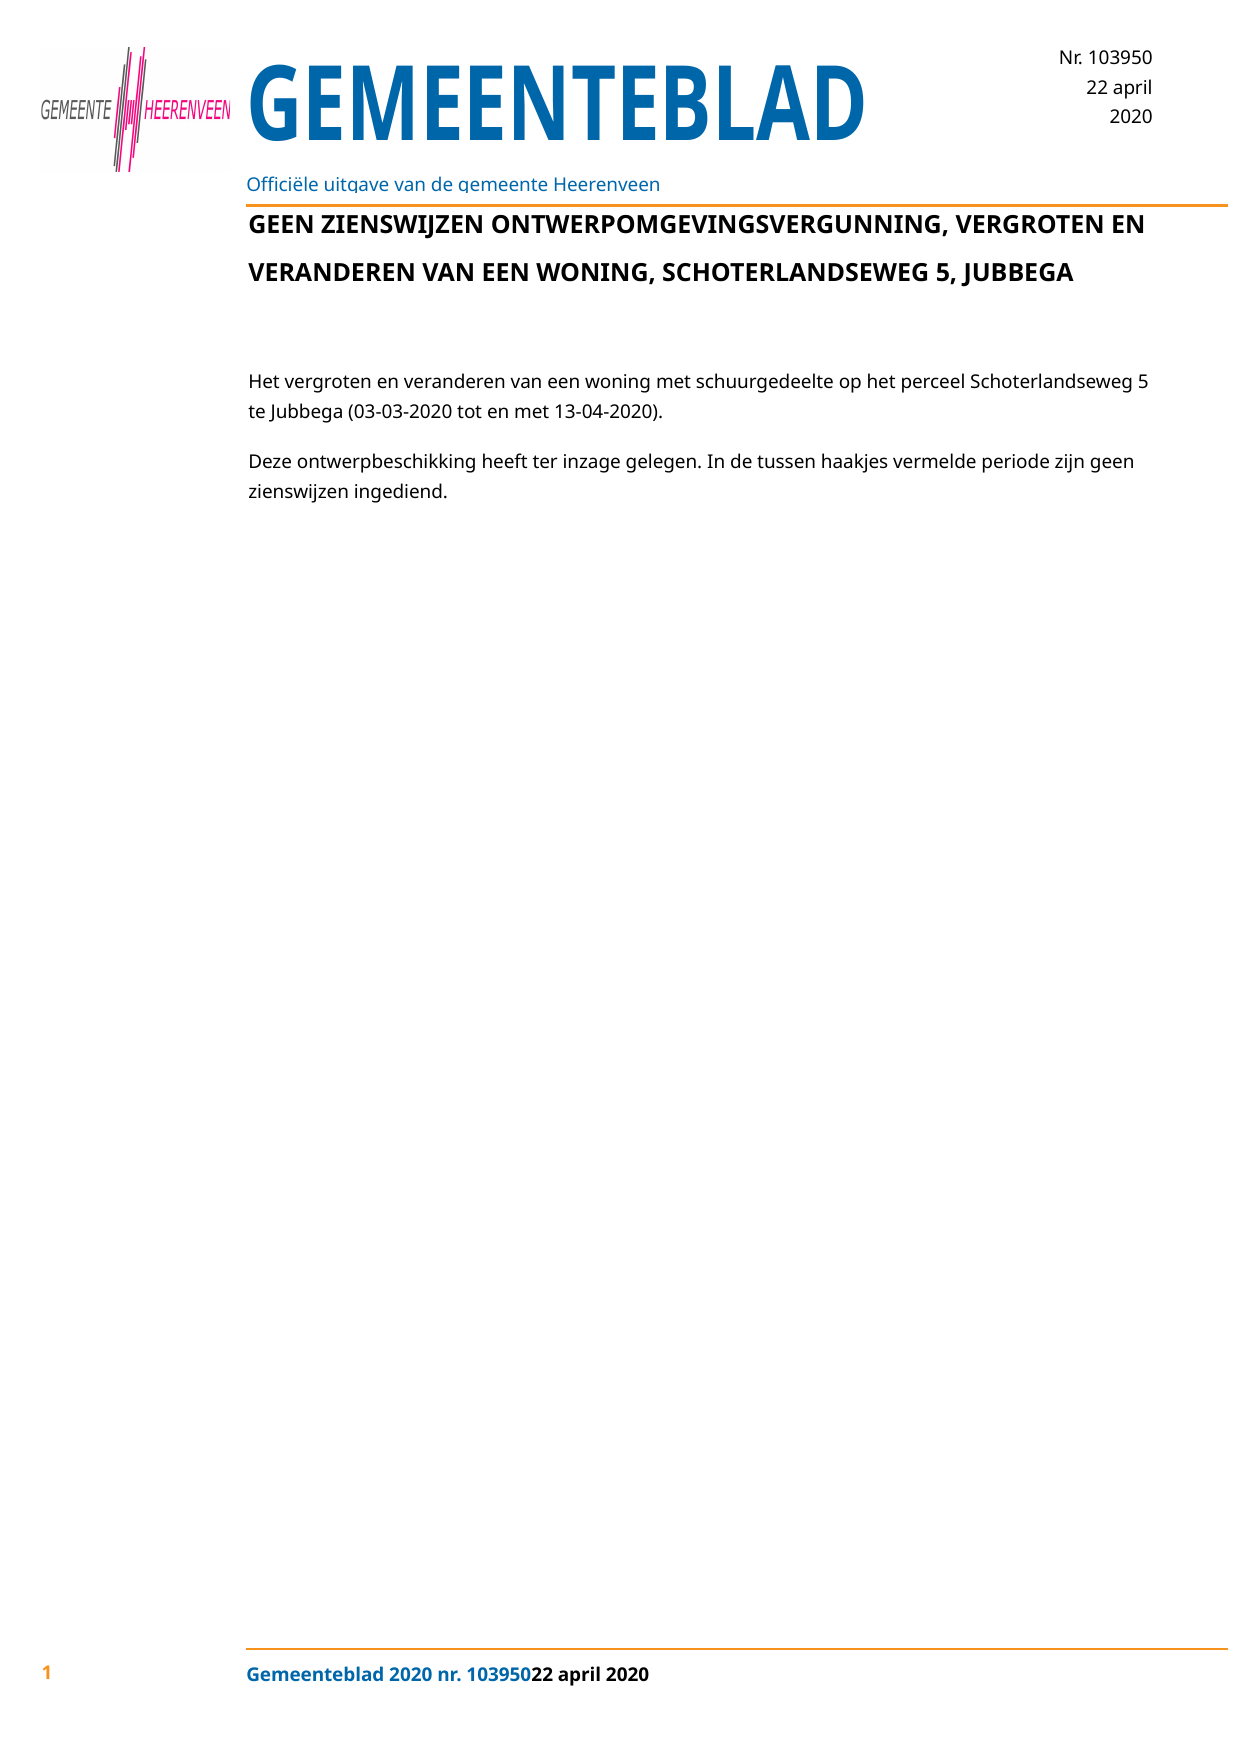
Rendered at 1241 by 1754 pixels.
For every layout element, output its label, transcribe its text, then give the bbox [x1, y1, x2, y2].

text Het vergroten en veranderen van een woning met schuurgedeelte op het perceel Schoterlandseweg 5 te Jubbega (03-03-2020 tot en met 13-04-2020). [248, 368, 1152, 424]
text GEEN ZIENSWIJZEN ONTWERPOMGEVINGSVERGUNNING, VERGROTEN EN VERANDEREN VAN EEN WONING, SCHOTERLANDSEWEG 5, JUBBEGA [248, 207, 1152, 288]
picture [41, 47, 231, 172]
text Deze ontwerpbeschikking heeft ter inzage gelegen. In de tussen haakjes vermelde periode zijn geen zienswijzen ingediend. [248, 448, 1152, 504]
